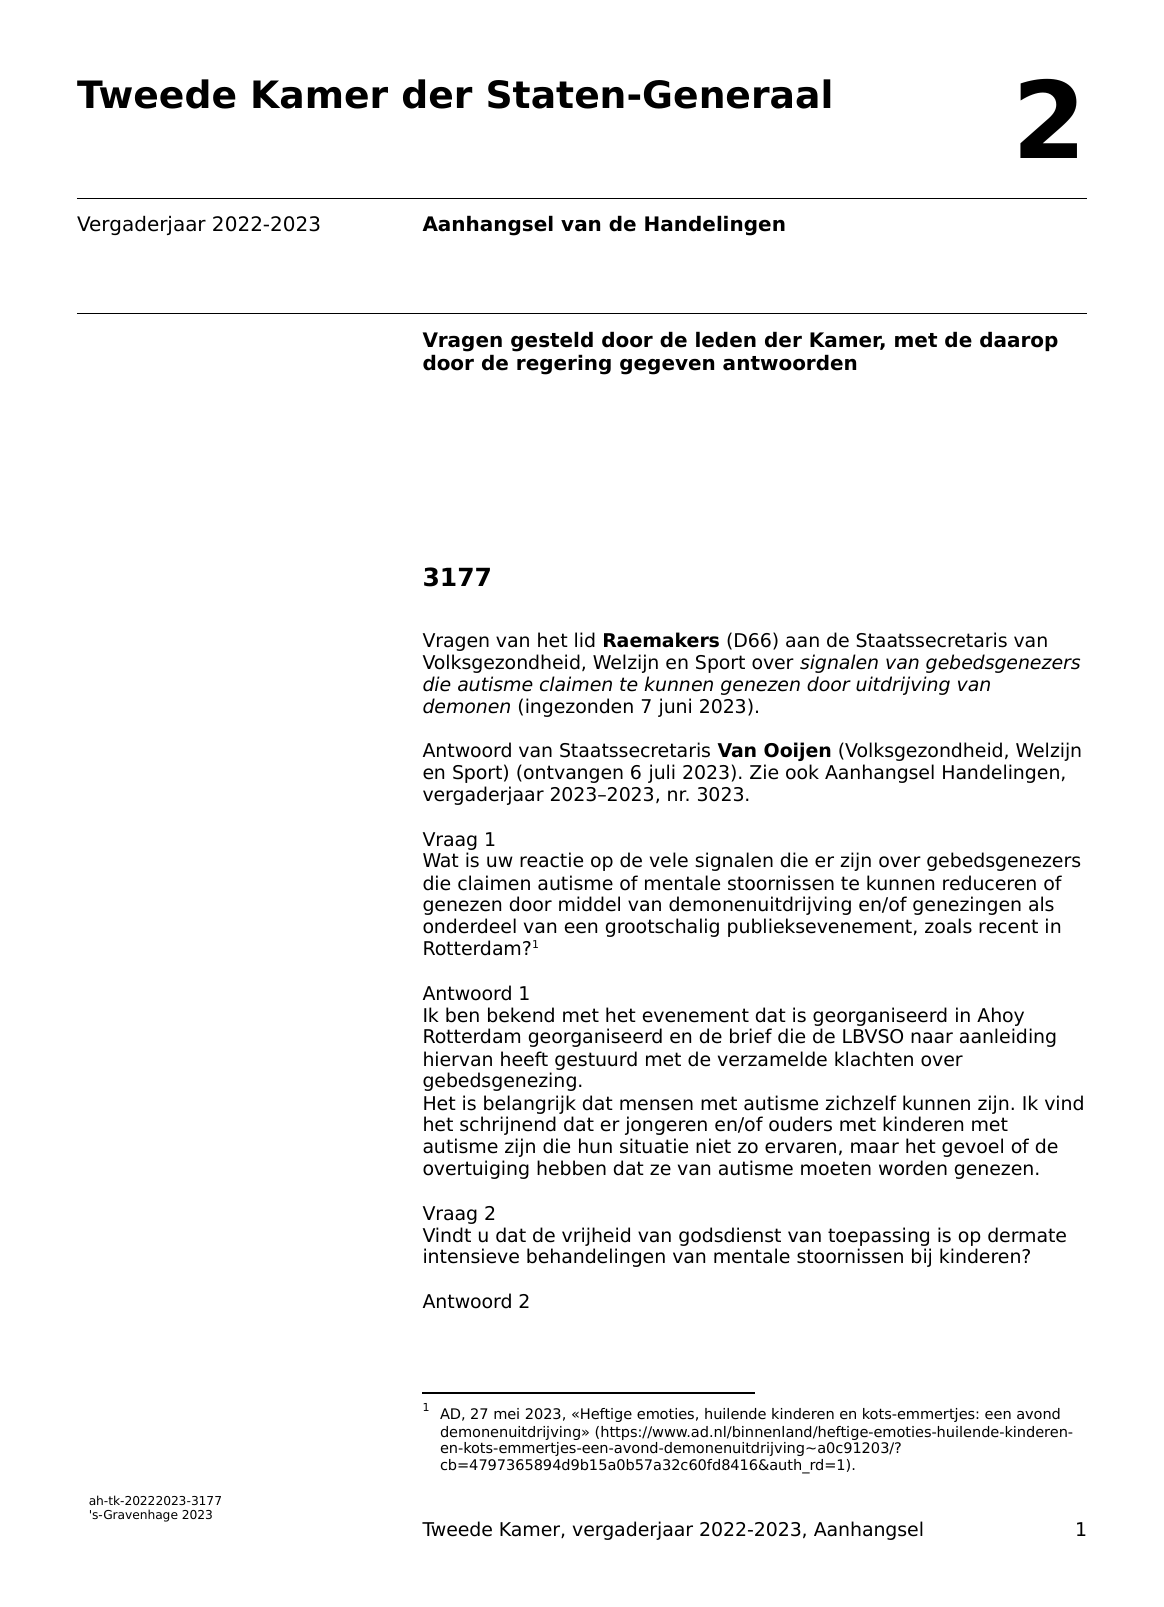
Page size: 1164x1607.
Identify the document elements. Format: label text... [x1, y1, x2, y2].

text Antwoord 1 [422, 982, 1087, 1004]
text AD, 27 mei 2023, «Heftige emoties, huilende kinderen en kots-emmertjes: een avond demonenuitdrijving» (https://www.ad.nl/binnenland/heftige-emoties-huilende-kinderen-en-kots-emmertjes-een-avond-demonenuitdrijving~a0c91203/?cb=4797365894d9b15a0b57a32c60fd8416&auth_rd=1). [422, 1402, 1087, 1474]
table_cell Vragen gesteld door de leden der Kamer, met de daarop door de regering gegeven antwoorden [422, 314, 1087, 375]
table_cell Aanhangsel van de Handelingen [422, 199, 1087, 313]
table_header 2 [886, 59, 1087, 198]
text Vraag 1 [422, 828, 1087, 850]
text Het is belangrijk dat mensen met autisme zichzelf kunnen zijn. Ik vind het schrijnend dat er jongeren en/of ouders met kinderen met autisme zijn die hun situatie niet zo ervaren, maar het gevoel of de overtuiging hebben dat ze van autisme moeten worden genezen. [422, 1092, 1087, 1180]
text Wat is uw reactie op de vele signalen die er zijn over gebedsgenezers die claimen autisme of mentale stoornissen te kunnen reduceren of genezen door middel van demonenuitdrijving en/of genezingen als onderdeel van een grootschalig publieksevenement, zoals recent in Rotterdam? [422, 850, 1087, 960]
text 3177 [422, 563, 1087, 592]
text ah-tk-20222023-3177 [88, 1494, 323, 1508]
text Vraag 2 [422, 1202, 1087, 1224]
table_header Tweede Kamer der Staten-Generaal [77, 59, 886, 198]
text Vindt u dat de vrijheid van godsdienst van toepassing is op dermate intensieve behandelingen van mentale stoornissen bij kinderen? [422, 1224, 1087, 1268]
text Vragen van het lid Raemakers (D66) aan de Staatssecretaris van Volksgezondheid, Welzijn en Sport over signalen van gebedsgenezers die autisme claimen te kunnen genezen door uitdrijving van demonen (ingezonden 7 juni 2023). [422, 630, 1087, 718]
text Antwoord 2 [422, 1291, 1087, 1313]
table_cell [77, 314, 422, 375]
text Antwoord van Staatssecretaris Van Ooijen (Volksgezondheid, Welzijn en Sport) (ontvangen 6 juli 2023). Zie ook Aanhangsel Handelingen, vergaderjaar 2023–2023, nr. 3023. [422, 740, 1087, 806]
text 's-Gravenhage 2023 [88, 1508, 323, 1522]
text Ik ben bekend met het evenement dat is georganiseerd in Ahoy Rotterdam georganiseerd en de brief die de LBVSO naar aanleiding hiervan heeft gestuurd met de verzamelde klachten over gebedsgenezing. [422, 1004, 1087, 1092]
table_cell Vergaderjaar 2022-2023 [77, 199, 422, 313]
